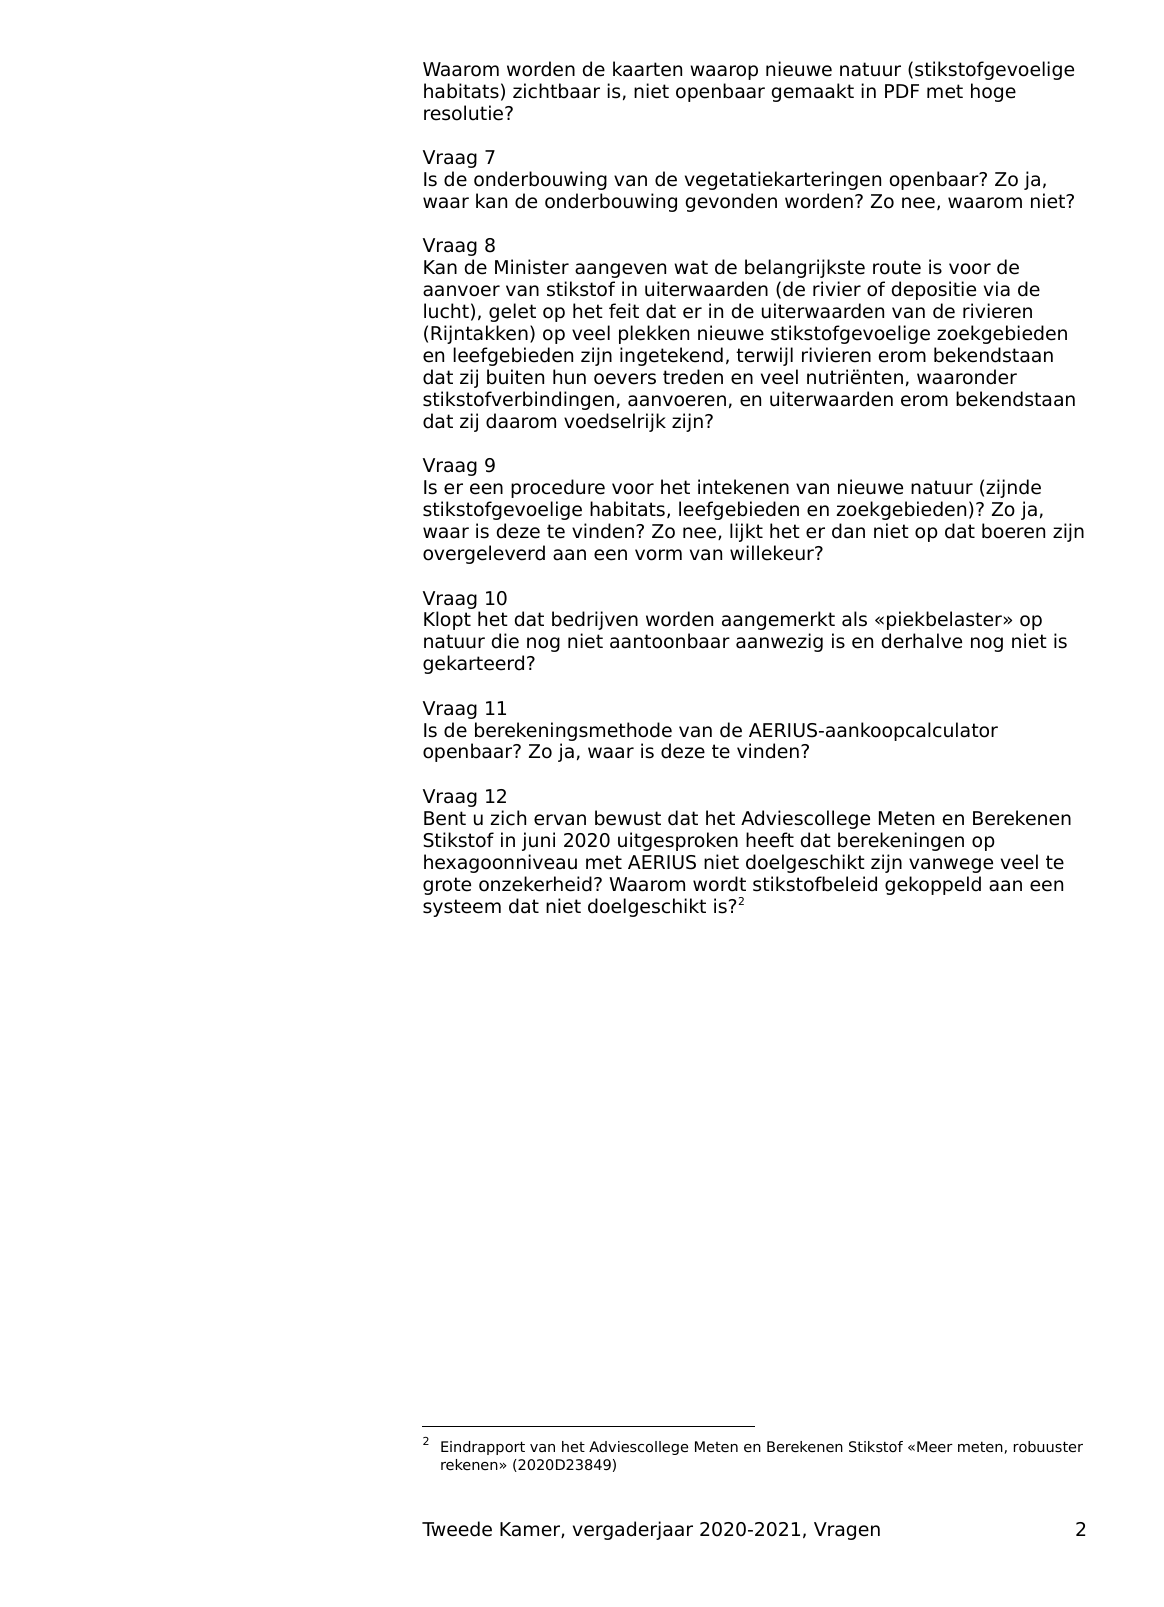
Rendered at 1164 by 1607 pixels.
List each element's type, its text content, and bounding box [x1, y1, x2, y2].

text Kan de Minister aangeven wat de belangrijkste route is voor de aanvoer van stikstof in uiterwaarden (de rivier of depositie via de lucht), gelet op het feit dat er in de uiterwaarden van de rivieren (Rijntakken) op veel plekken nieuwe stikstofgevoelige zoekgebieden en leefgebieden zijn ingetekend, terwijl rivieren erom bekendstaan dat zij buiten hun oevers treden en veel nutriënten, waaronder stikstofverbindingen, aanvoeren, en uiterwaarden erom bekendstaan dat zij daarom voedselrijk zijn? [422, 257, 1087, 433]
text Waarom worden de kaarten waarop nieuwe natuur (stikstofgevoelige habitats) zichtbaar is, niet openbaar gemaakt in PDF met hoge resolutie? [422, 59, 1087, 125]
text Is de onderbouwing van de vegetatiekarteringen openbaar? Zo ja, waar kan de onderbouwing gevonden worden? Zo nee, waarom niet? [422, 169, 1087, 213]
text Vraag 9 [422, 455, 1087, 477]
text Vraag 8 [422, 235, 1087, 257]
text Is er een procedure voor het intekenen van nieuwe natuur (zijnde stikstofgevoelige habitats, leefgebieden en zoekgebieden)? Zo ja, waar is deze te vinden? Zo nee, lijkt het er dan niet op dat boeren zijn overgeleverd aan een vorm van willekeur? [422, 477, 1087, 565]
text Vraag 7 [422, 147, 1087, 169]
text Klopt het dat bedrijven worden aangemerkt als «piekbelaster» op natuur die nog niet aantoonbaar aanwezig is en derhalve nog niet is gekarteerd? [422, 609, 1087, 675]
text Bent u zich ervan bewust dat het Adviescollege Meten en Berekenen Stikstof in juni 2020 uitgesproken heeft dat berekeningen op hexagoonniveau met AERIUS niet doelgeschikt zijn vanwege veel te grote onzekerheid? Waarom wordt stikstofbeleid gekoppeld aan een systeem dat niet doelgeschikt is? [422, 808, 1087, 917]
text Vraag 11 [422, 697, 1087, 719]
text Vraag 12 [422, 786, 1087, 808]
text Eindrapport van het Adviescollege Meten en Berekenen Stikstof «Meer meten, robuuster rekenen» (2020D23849) [422, 1435, 1087, 1474]
text Is de berekeningsmethode van de AERIUS-aankoopcalculator openbaar? Zo ja, waar is deze te vinden? [422, 719, 1087, 763]
text Vraag 10 [422, 587, 1087, 609]
